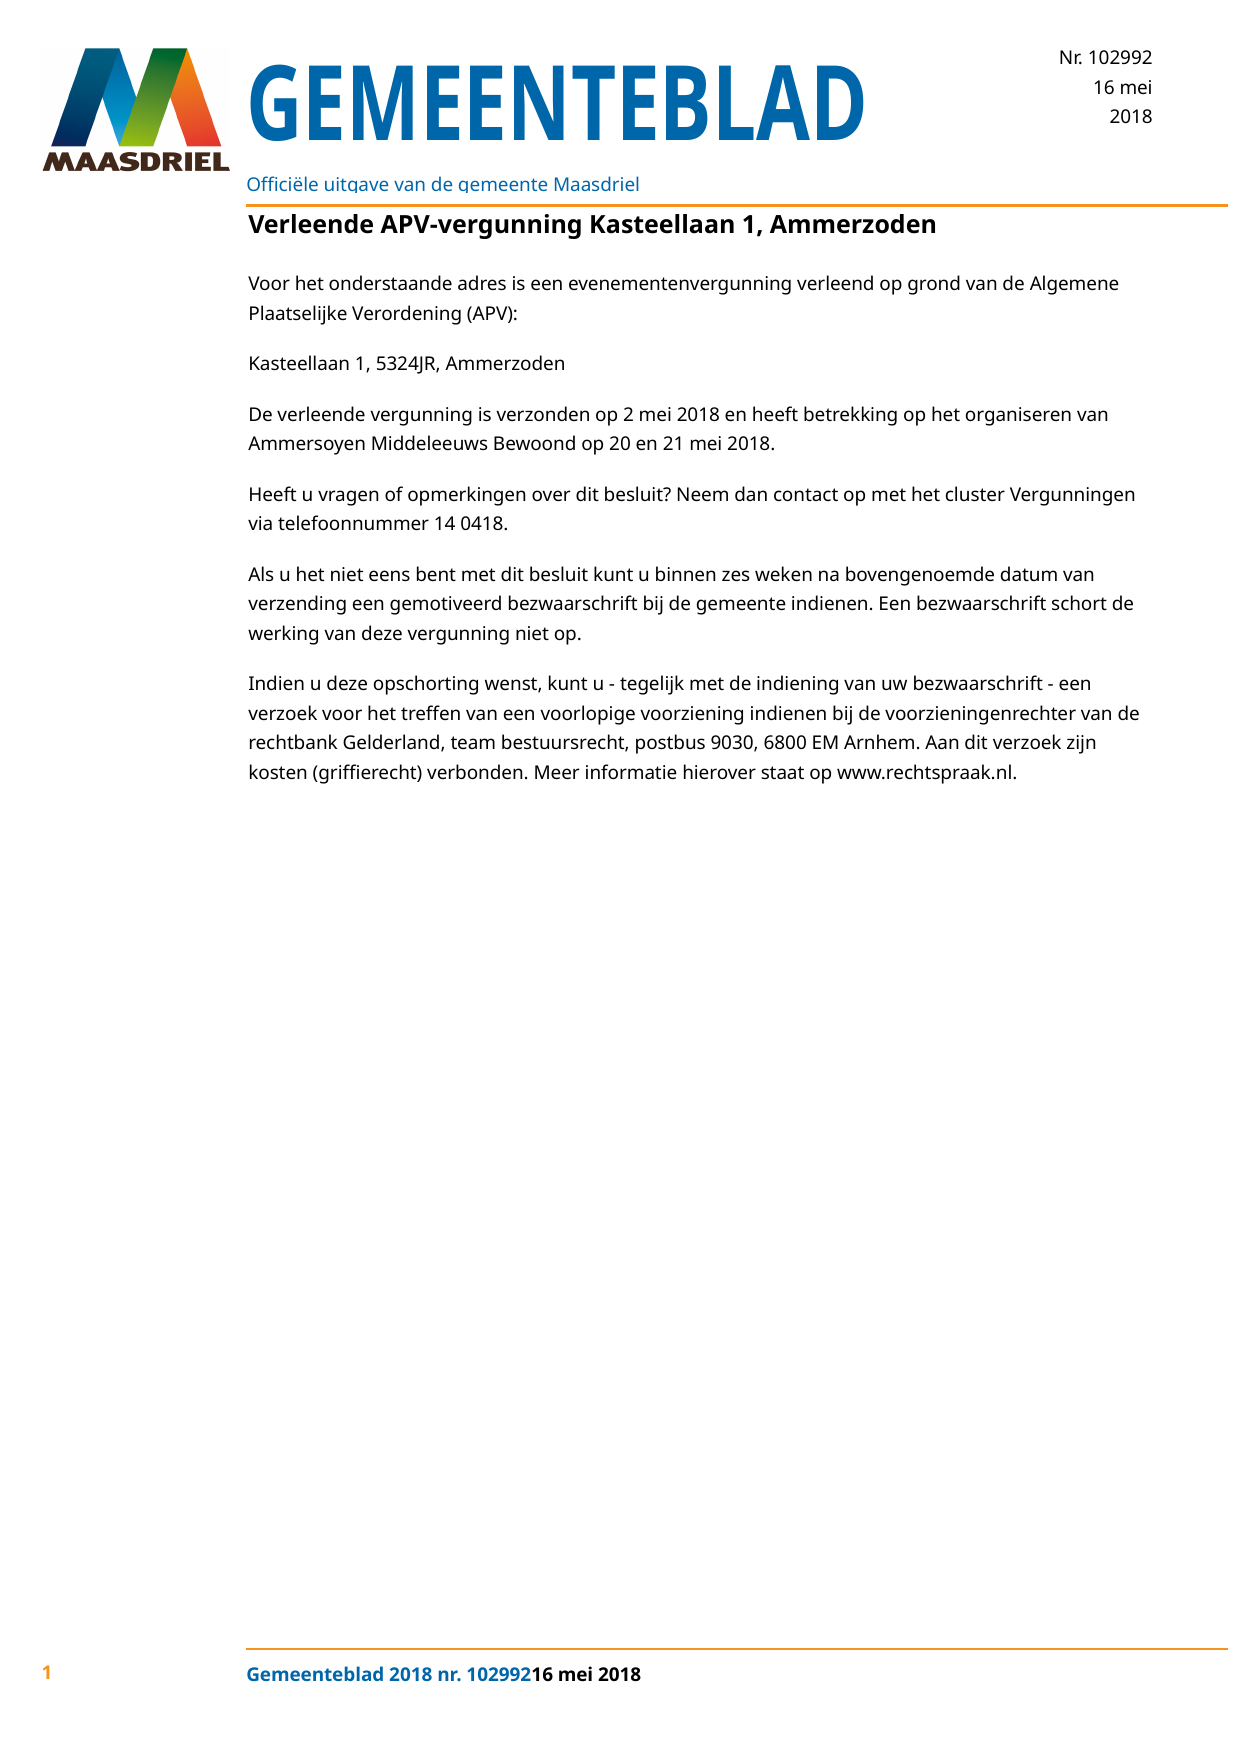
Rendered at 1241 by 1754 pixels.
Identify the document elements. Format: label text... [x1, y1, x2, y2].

text De verleende vergunning is verzonden op 2 mei 2018 en heeft betrekking op het organiseren van Ammersoyen Middeleeuws Bewoond op 20 en 21 mei 2018. [248, 401, 1152, 456]
text Indien u deze opschorting wenst, kunt u - tegelijk met de indiening van uw bezwaarschrift - een verzoek voor het treffen van een voorlopige voorziening indienen bij de voorzieningenrechter van de rechtbank Gelderland, team bestuursrecht, postbus 9030, 6800 EM Arnhem. Aan dit verzoek zijn kosten (griffierecht) verbonden. Meer informatie hierover staat op www.rechtspraak.nl. [248, 670, 1152, 785]
text Verleende APV-vergunning Kasteellaan 1, Ammerzoden [248, 207, 1152, 241]
text Als u het niet eens bent met dit besluit kunt u binnen zes weken na bovengenoemde datum van verzending een gemotiveerd bezwaarschrift bij de gemeente indienen. Een bezwaarschrift schort de werking van deze vergunning niet op. [248, 561, 1152, 646]
text Voor het onderstaande adres is een evenementenvergunning verleend op grond van de Algemene Plaatselijke Verordening (APV): [248, 270, 1152, 326]
picture [41, 47, 231, 172]
text Kasteellaan 1, 5324JR, Ammerzoden [248, 350, 1152, 376]
text Heeft u vragen of opmerkingen over dit besluit? Neem dan contact op met het cluster Vergunningen via telefoonnummer 14 0418. [248, 481, 1152, 536]
